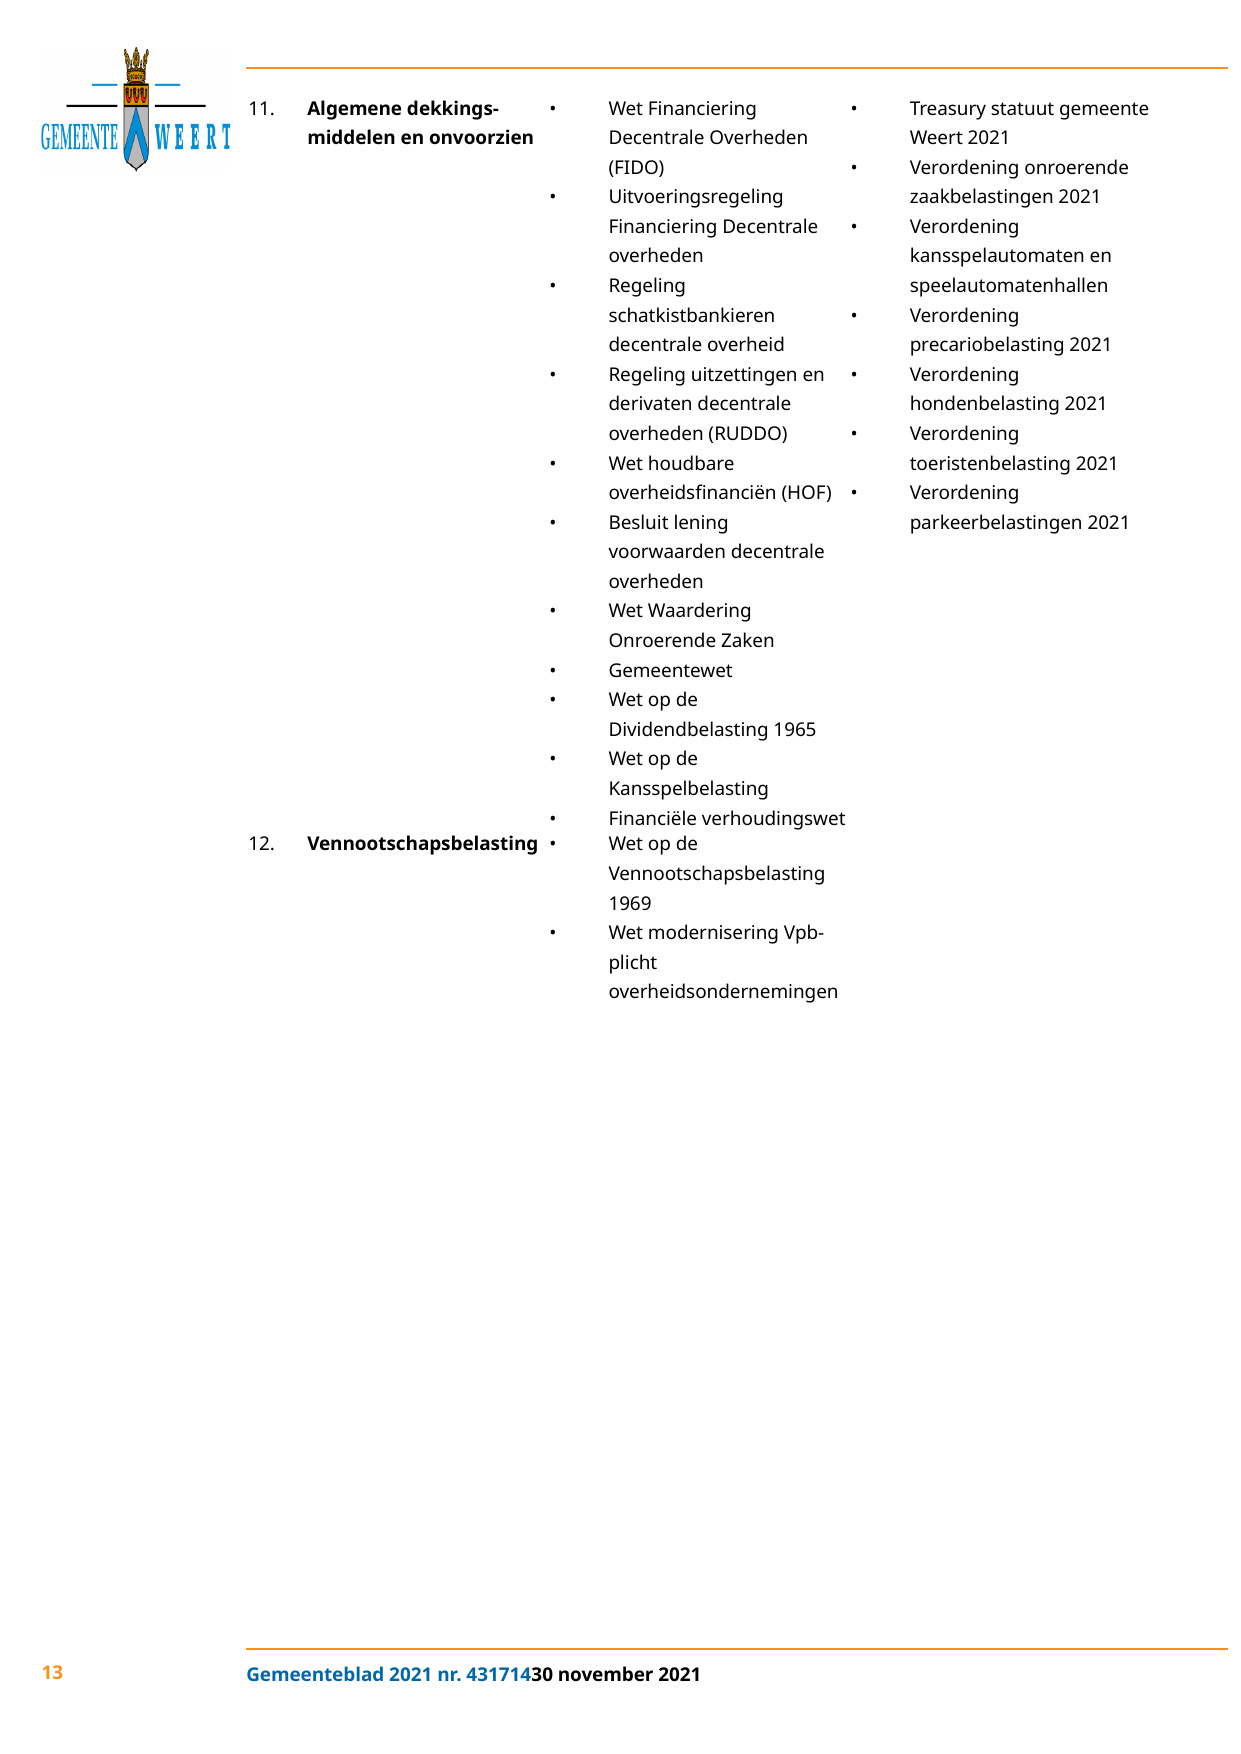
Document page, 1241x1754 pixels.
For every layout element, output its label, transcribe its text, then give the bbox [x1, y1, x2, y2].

table_cell Wet Financiering Decentrale Overheden (FIDO) Uitvoeringsregeling Financiering Decentrale overheden Regeling schatkistbankieren decentrale overheid Regeling uitzettingen en derivaten decentrale overheden (RUDDO) Wet houdbare overheidsfinanciën (HOF) Besluit lening voorwaarden decentrale overheden Wet Waardering Onroerende Zaken Gemeentewet Wet op de Dividendbelasting 1965 Wet op de Kansspelbelasting Financiële verhoudingswet [549, 95, 850, 831]
table_cell Algemene dekkings- middelen en onvoorzien [248, 95, 549, 831]
table_cell Wet op de Vennootschapsbelasting 1969 Wet modernisering Vpb-plicht overheidsondernemingen [549, 831, 850, 1004]
table_cell [850, 831, 1152, 1004]
table_cell Vennootschapsbelasting [248, 831, 549, 1004]
table_cell Treasury statuut gemeente Weert 2021 Verordening onroerende zaakbelastingen 2021 Verordening kansspelautomaten en speelautomatenhallen Verordening precariobelasting 2021 Verordening hondenbelasting 2021 Verordening toeristenbelasting 2021 Verordening parkeerbelastingen 2021 [850, 95, 1152, 831]
picture [41, 47, 231, 172]
